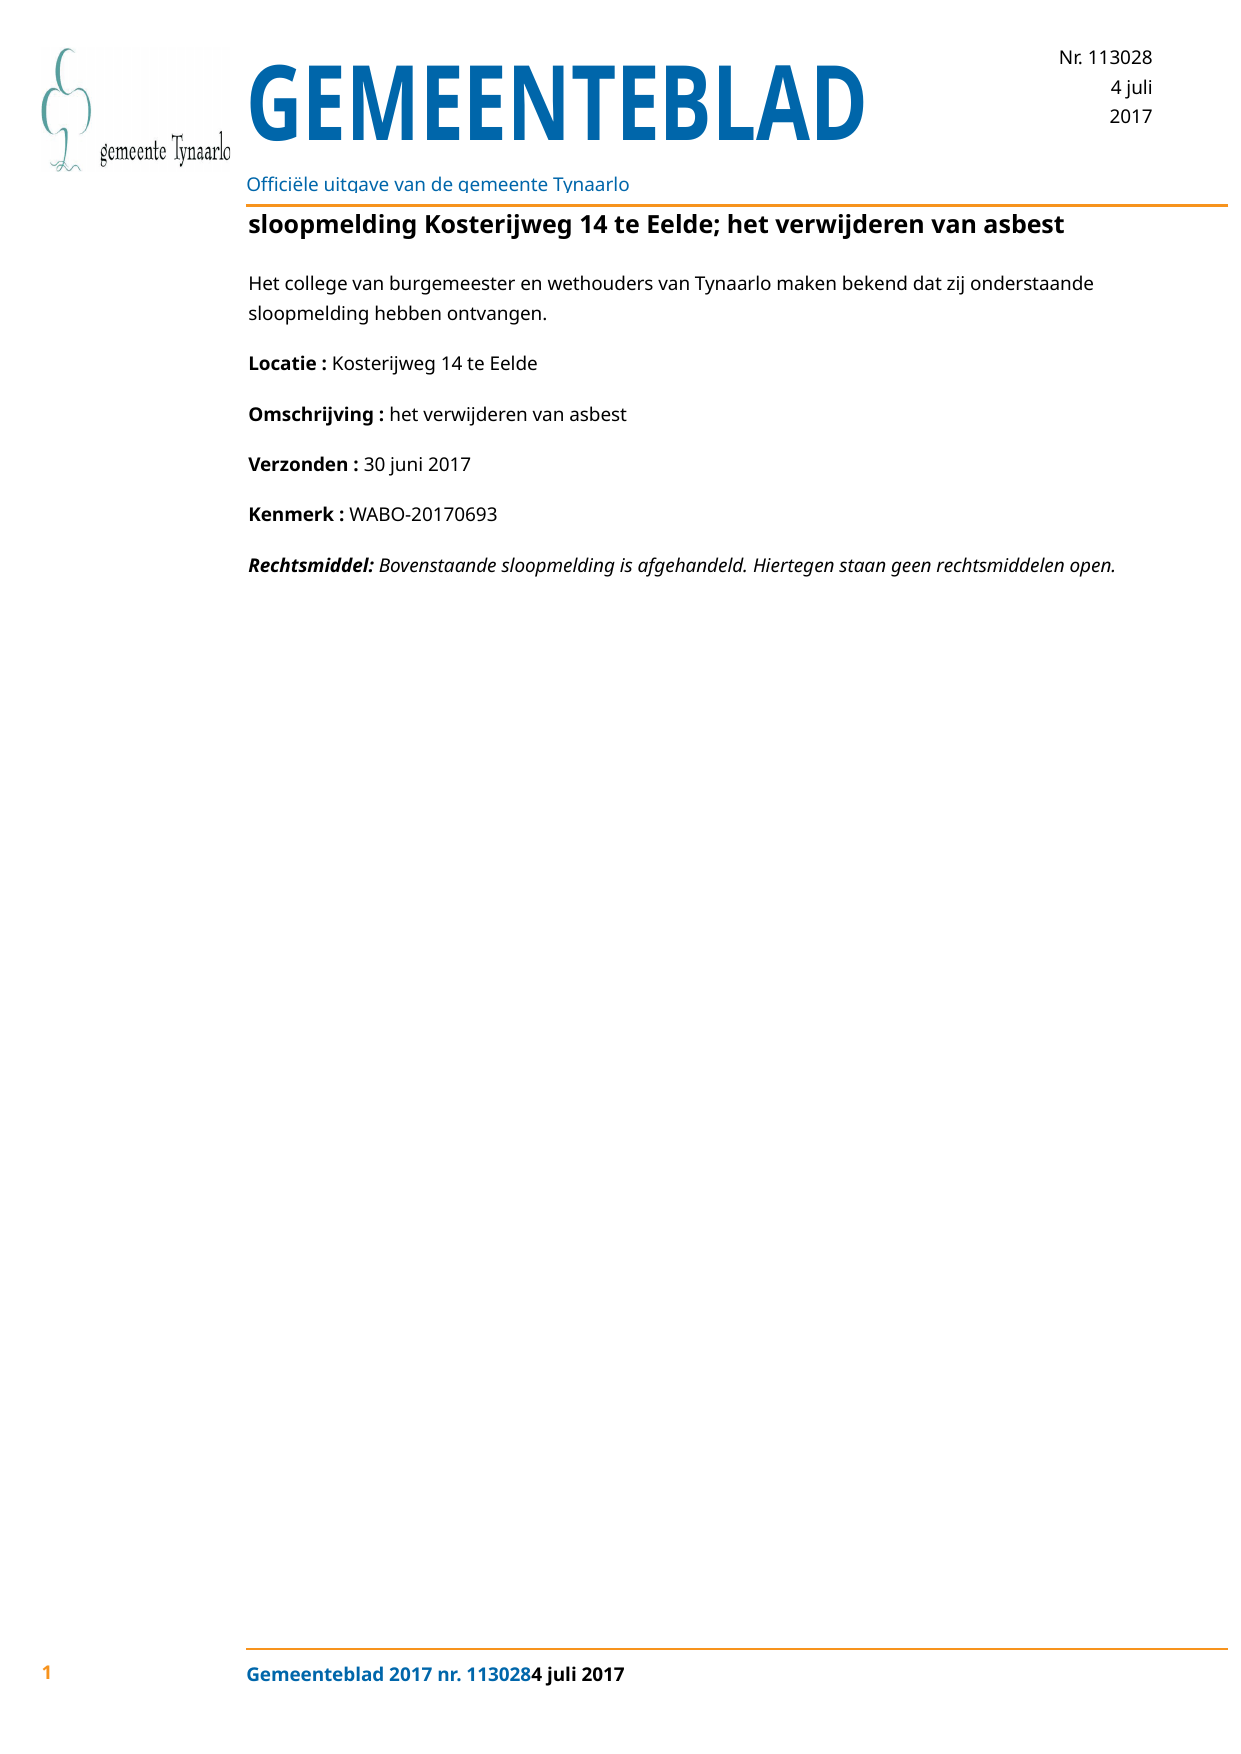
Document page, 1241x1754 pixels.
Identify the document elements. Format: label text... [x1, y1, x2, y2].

text Omschrijving : het verwijderen van asbest [248, 401, 1152, 426]
picture [41, 47, 231, 172]
text Kenmerk : WABO-20170693 [248, 502, 1152, 527]
text Rechtsmiddel: Bovenstaande sloopmelding is afgehandeld. Hiertegen staan geen rechtsmiddelen open. [248, 552, 1152, 578]
text Locatie : Kosterijweg 14 te Eelde [248, 350, 1152, 376]
text sloopmelding Kosterijweg 14 te Eelde; het verwijderen van asbest [248, 207, 1152, 241]
text Verzonden : 30 juni 2017 [248, 451, 1152, 477]
text Het college van burgemeester en wethouders van Tynaarlo maken bekend dat zij onderstaande sloopmelding hebben ontvangen. [248, 270, 1152, 326]
